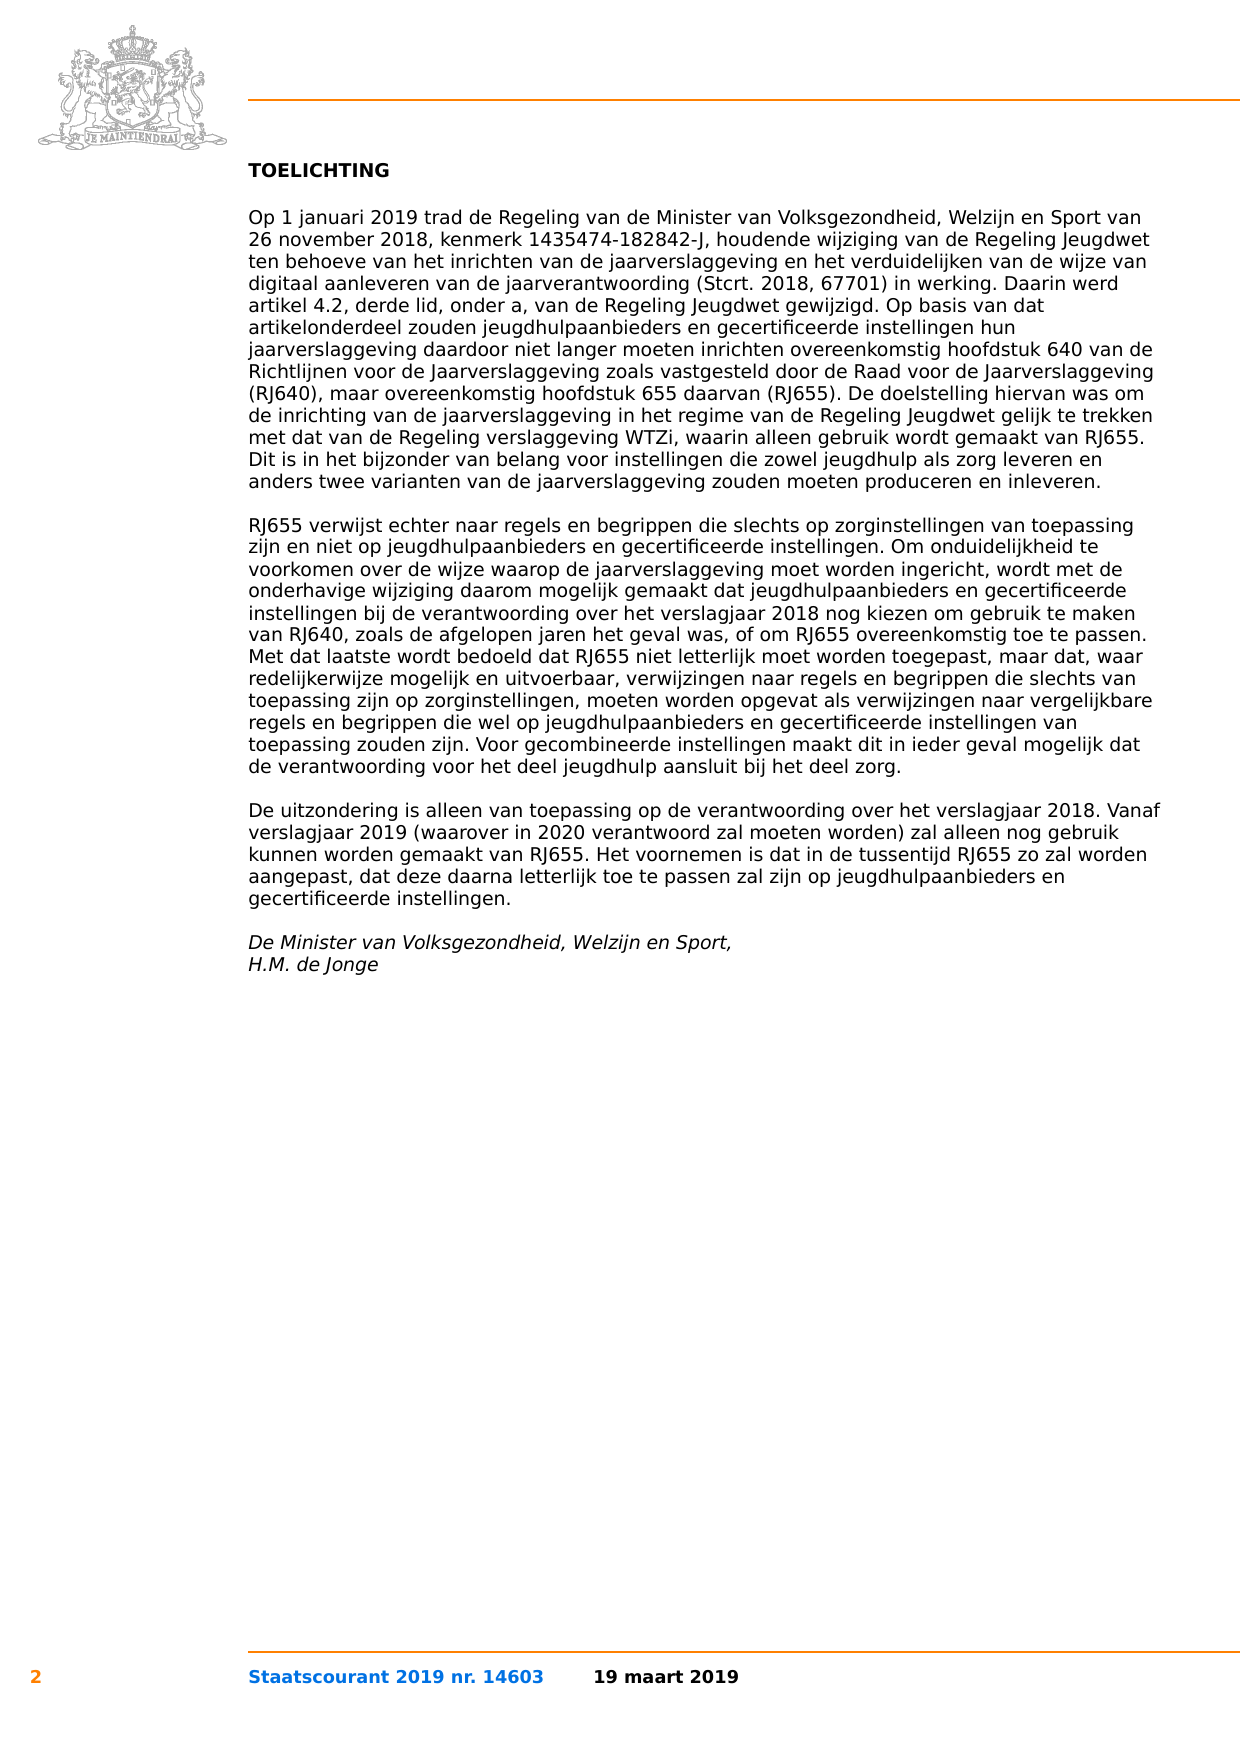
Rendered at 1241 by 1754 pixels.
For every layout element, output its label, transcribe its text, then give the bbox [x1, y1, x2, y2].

text De uitzondering is alleen van toepassing op de verantwoording over het verslagjaar 2018. Vanaf verslagjaar 2019 (waarover in 2020 verantwoord zal moeten worden) zal alleen nog gebruik kunnen worden gemaakt van RJ655. Het voornemen is dat in de tussentijd RJ655 zo zal worden aangepast, dat deze daarna letterlijk toe te passen zal zijn op jeugdhulpaanbieders en gecertificeerde instellingen. [248, 800, 1163, 910]
subtitle TOELICHTING [248, 160, 1163, 182]
text RJ655 verwijst echter naar regels en begrippen die slechts op zorginstellingen van toepassing zijn en niet op jeugdhulpaanbieders en gecertificeerde instellingen. Om onduidelijkheid te voorkomen over de wijze waarop de jaarverslaggeving moet worden ingericht, wordt met de onderhavige wijziging daarom mogelijk gemaakt dat jeugdhulpaanbieders en gecertificeerde instellingen bij de verantwoording over het verslagjaar 2018 nog kiezen om gebruik te maken van RJ640, zoals de afgelopen jaren het geval was, of om RJ655 overeenkomstig toe te passen. Met dat laatste wordt bedoeld dat RJ655 niet letterlijk moet worden toegepast, maar dat, waar redelijkerwijze mogelijk en uitvoerbaar, verwijzingen naar regels en begrippen die slechts van toepassing zijn op zorginstellingen, moeten worden opgevat als verwijzingen naar vergelijkbare regels en begrippen die wel op jeugdhulpaanbieders en gecertificeerde instellingen van toepassing zouden zijn. Voor gecombineerde instellingen maakt dit in ieder geval mogelijk dat de verantwoording voor het deel jeugdhulp aansluit bij het deel zorg. [248, 514, 1163, 778]
text Op 1 januari 2019 trad de Regeling van de Minister van Volksgezondheid, Welzijn en Sport van 26 november 2018, kenmerk 1435474-182842-J, houdende wijziging van de Regeling Jeugdwet ten behoeve van het inrichten van de jaarverslaggeving en het verduidelijken van de wijze van digitaal aanleveren van de jaarverantwoording (Stcrt. 2018, 67701) in werking. Daarin werd artikel 4.2, derde lid, onder a, van de Regeling Jeugdwet gewijzigd. Op basis van dat artikelonderdeel zouden jeugdhulpaanbieders en gecertificeerde instellingen hun jaarverslaggeving daardoor niet langer moeten inrichten overeenkomstig hoofdstuk 640 van de Richtlijnen voor de Jaarverslaggeving zoals vastgesteld door de Raad voor de Jaarverslaggeving (RJ640), maar overeenkomstig hoofdstuk 655 daarvan (RJ655). De doelstelling hiervan was om de inrichting van de jaarverslaggeving in het regime van de Regeling Jeugdwet gelijk te trekken met dat van de Regeling verslaggeving WTZi, waarin alleen gebruik wordt gemaakt van RJ655. Dit is in het bijzonder van belang voor instellingen die zowel jeugdhulp als zorg leveren en anders twee varianten van de jaarverslaggeving zouden moeten produceren en inleveren. [248, 207, 1163, 493]
text De Minister van Volksgezondheid, Welzijn en Sport, H.M. de Jonge [248, 932, 1163, 976]
picture [38, 25, 227, 150]
